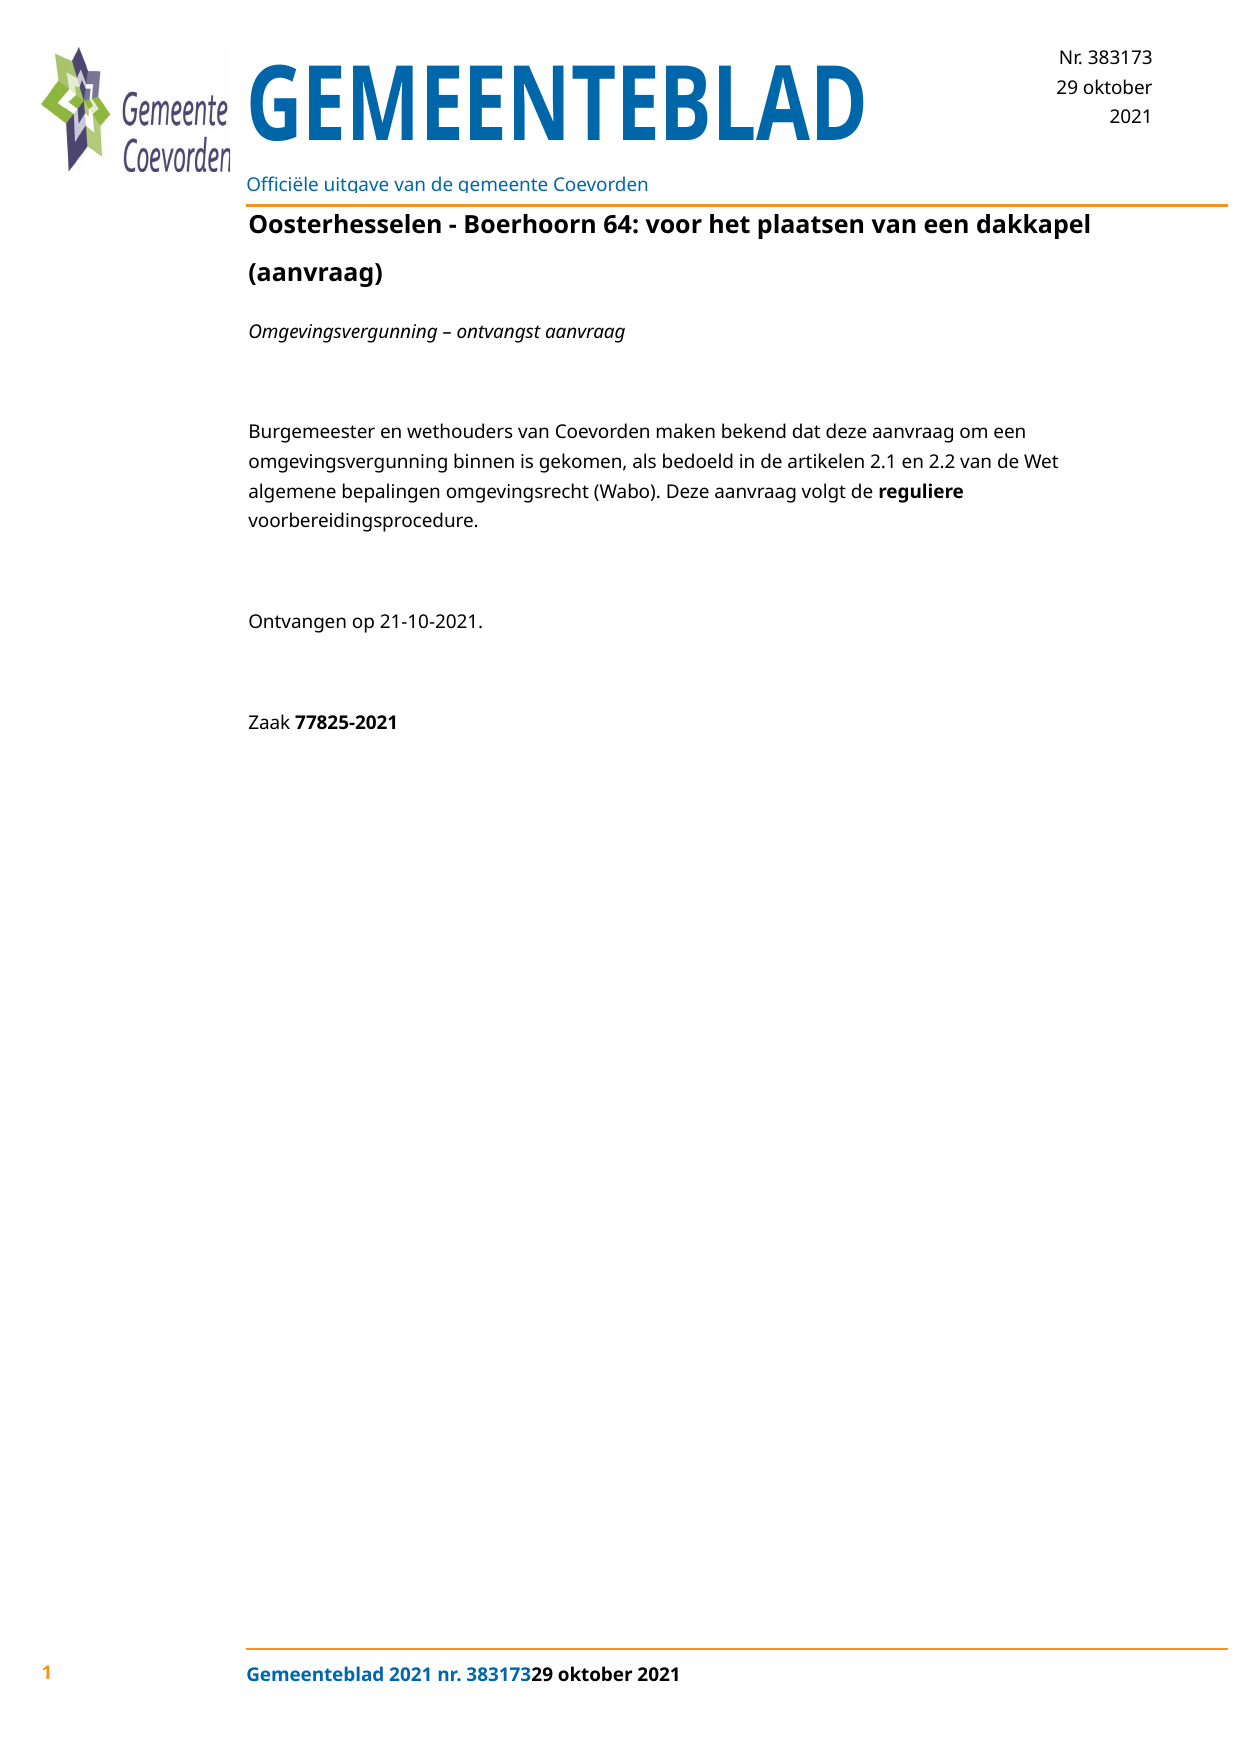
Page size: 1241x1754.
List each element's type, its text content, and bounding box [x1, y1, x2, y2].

text Omgevingsvergunning – ontvangst aanvraag [248, 318, 1152, 344]
text Ontvangen op 21-10-2021. [248, 608, 1152, 634]
text Burgemeester en wethouders van Coevorden maken bekend dat deze aanvraag om een omgevingsvergunning binnen is gekomen, als bedoeld in de artikelen 2.1 en 2.2 van de Wet algemene bepalingen omgevingsrecht (Wabo). Deze aanvraag volgt de reguliere voorbereidingsprocedure. [248, 419, 1152, 533]
text Zaak 77825-2021 [248, 709, 1152, 735]
picture [41, 47, 231, 172]
text Oosterhesselen - Boerhoorn 64: voor het plaatsen van een dakkapel (aanvraag) [248, 207, 1152, 288]
